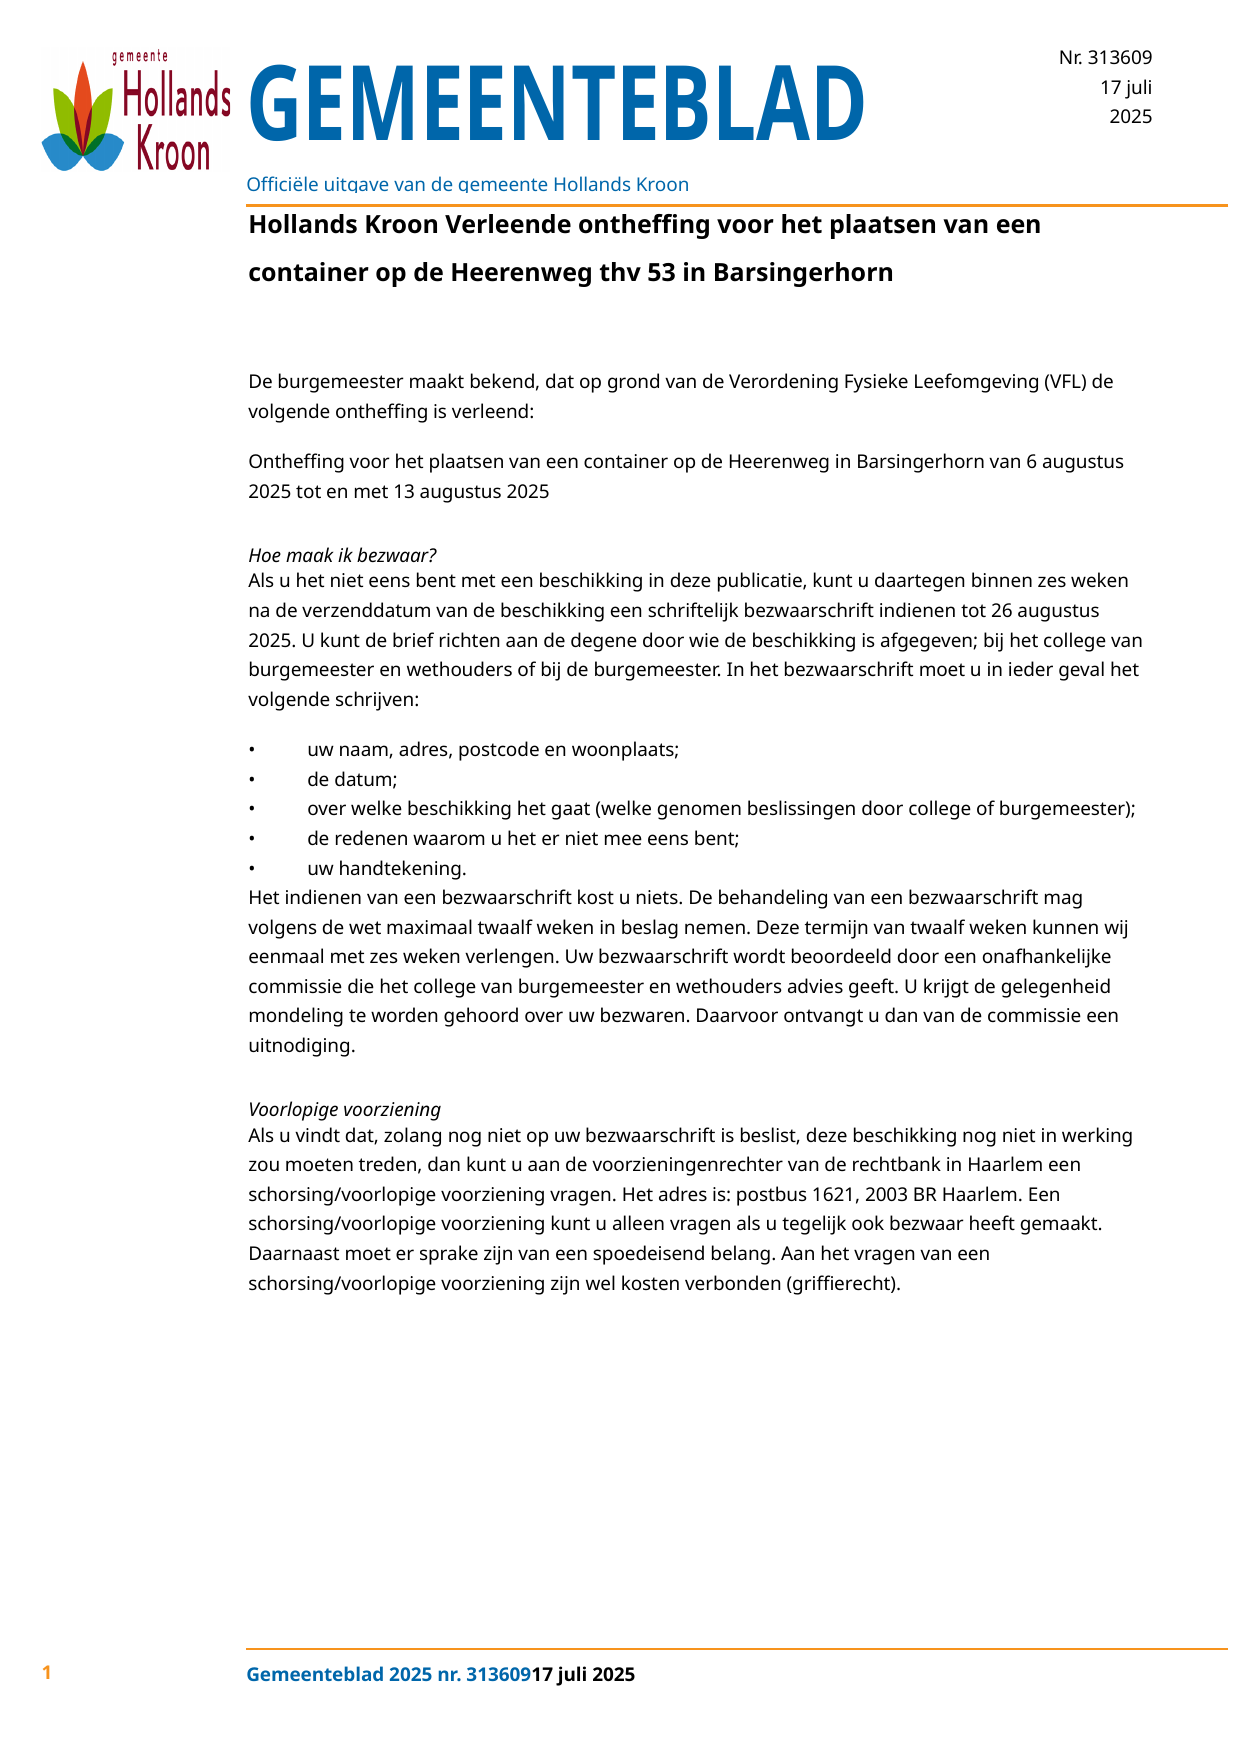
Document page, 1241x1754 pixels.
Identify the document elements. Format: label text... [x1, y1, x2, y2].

text Voorlopige voorziening [248, 1096, 1152, 1122]
text Als u het niet eens bent met een beschikking in deze publicatie, kunt u daartegen binnen zes weken na de verzenddatum van de beschikking een schriftelijk bezwaarschrift indienen tot 26 augustus 2025. U kunt de brief richten aan de degene door wie de beschikking is afgegeven; bij het college van burgemeester en wethouders of bij de burgemeester. In het bezwaarschrift moet u in ieder geval het volgende schrijven: [248, 568, 1152, 712]
list de redenen waarom u het er niet mee eens bent; [248, 825, 1152, 851]
text Als u vindt dat, zolang nog niet op uw bezwaarschrift is beslist, deze beschikking nog niet in werking zou moeten treden, dan kunt u aan de voorzieningenrechter van de rechtbank in Haarlem een schorsing/voorlopige voorziening vragen. Het adres is: postbus 1621, 2003 BR Haarlem. Een schorsing/voorlopige voorziening kunt u alleen vragen als u tegelijk ook bezwaar heeft gemaakt. Daarnaast moet er sprake zijn van een spoedeisend belang. Aan het vragen van een schorsing/voorlopige voorziening zijn wel kosten verbonden (griffierecht). [248, 1122, 1152, 1296]
text Hoe maak ik bezwaar? [248, 542, 1152, 568]
list de datum; [248, 766, 1152, 792]
list uw naam, adres, postcode en woonplaats; [248, 736, 1152, 762]
text Het indienen van een bezwaarschrift kost u niets. De behandeling van een bezwaarschrift mag volgens de wet maximaal twaalf weken in beslag nemen. Deze termijn van twaalf weken kunnen wij eenmaal met zes weken verlengen. Uw bezwaarschrift wordt beoordeeld door een onafhankelijke commissie die het college van burgemeester en wethouders advies geeft. U krijgt de gelegenheid mondeling te worden gehoord over uw bezwaren. Daarvoor ontvangt u dan van de commissie een uitnodiging. [248, 884, 1152, 1058]
text De burgemeester maakt bekend, dat op grond van de Verordening Fysieke Leefomgeving (VFL) de volgende ontheffing is verleend: [248, 368, 1152, 424]
list uw handtekening. [248, 855, 1152, 880]
text Hollands Kroon Verleende ontheffing voor het plaatsen van een container op de Heerenweg thv 53 in Barsingerhorn [248, 207, 1152, 288]
picture [41, 47, 231, 172]
list over welke beschikking het gaat (welke genomen beslissingen door college of burgemeester); [248, 796, 1152, 821]
text Ontheffing voor het plaatsen van een container op de Heerenweg in Barsingerhorn van 6 augustus 2025 tot en met 13 augustus 2025 [248, 448, 1152, 504]
